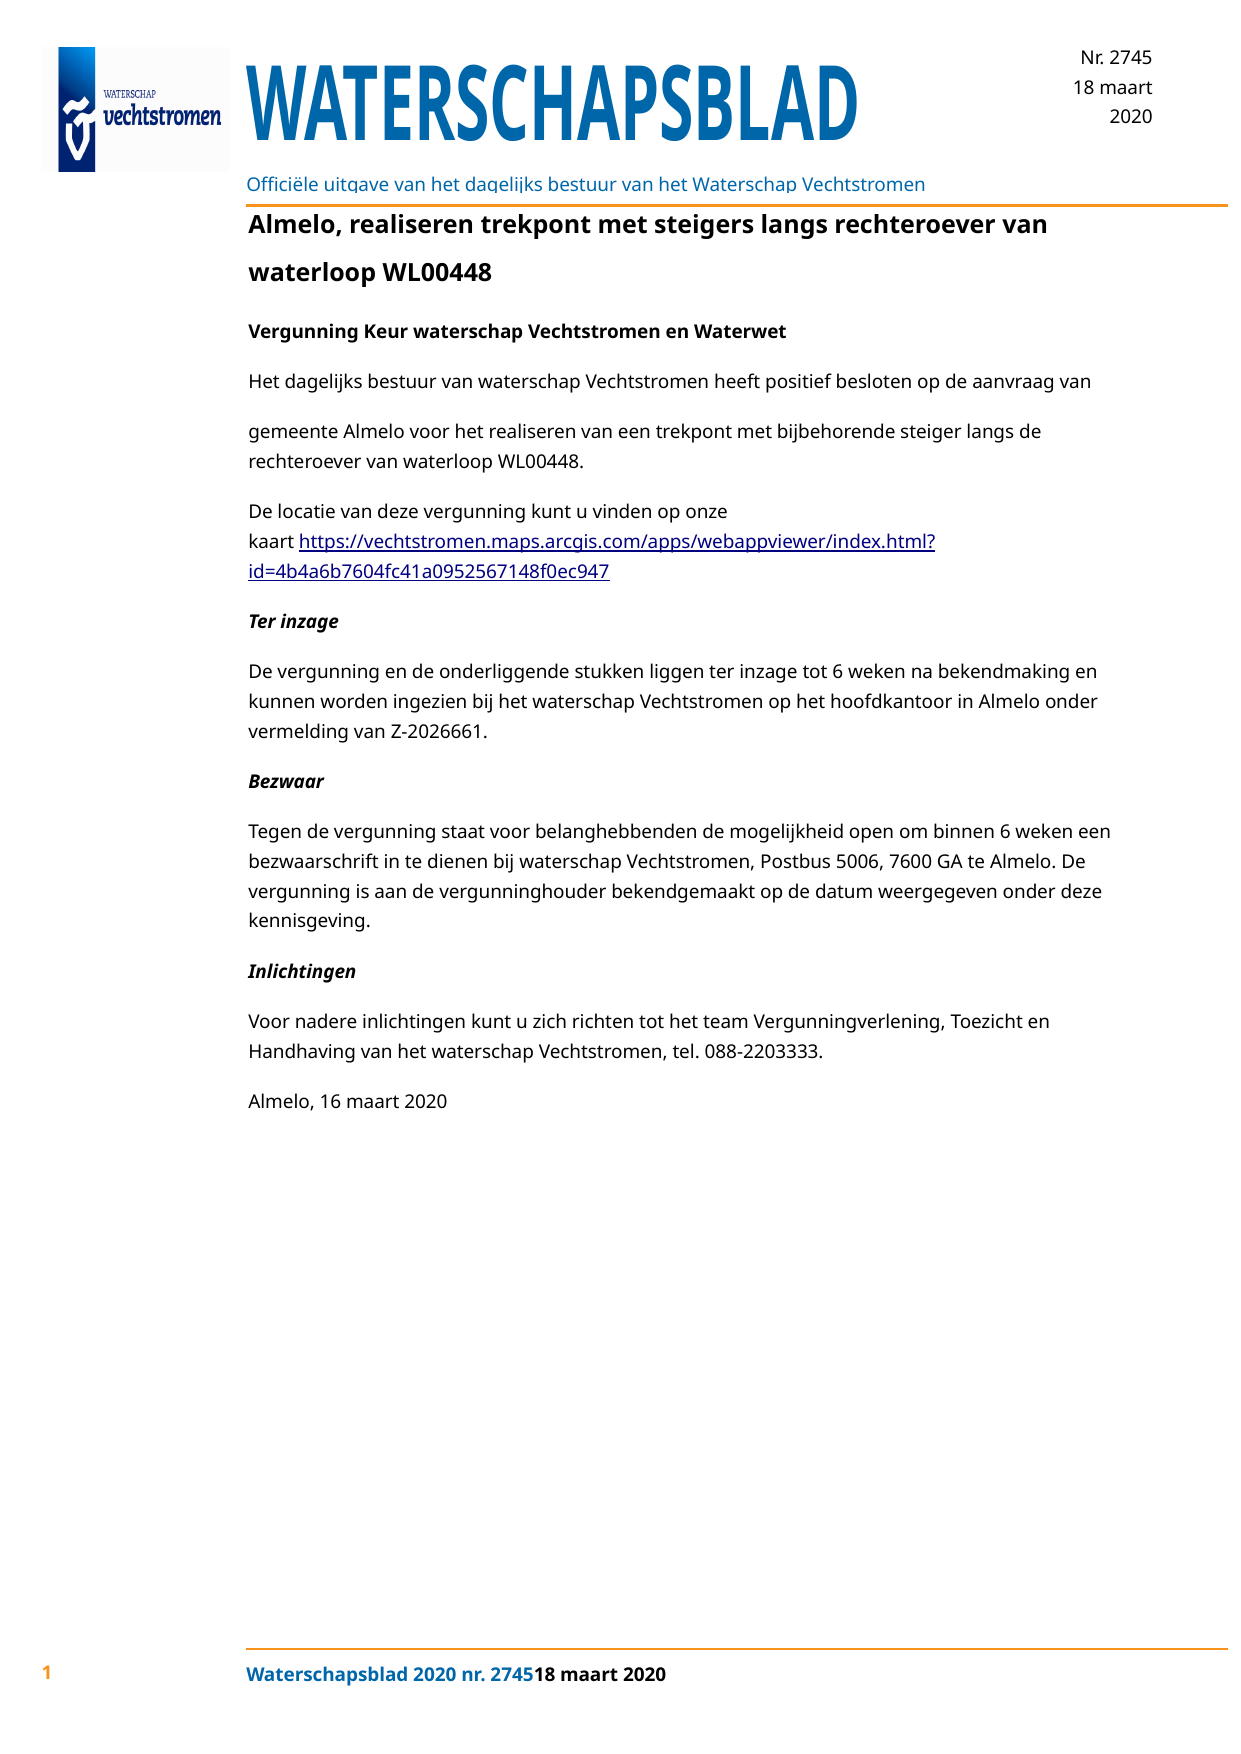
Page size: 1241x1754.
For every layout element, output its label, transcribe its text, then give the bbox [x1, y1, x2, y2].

text Ter inzage [248, 608, 1152, 634]
text Tegen de vergunning staat voor belanghebbenden de mogelijkheid open om binnen 6 weken een bezwaarschrift in te dienen bij waterschap Vechtstromen, Postbus 5006, 7600 GA te Almelo. De vergunning is aan de vergunninghouder bekendgemaakt op de datum weergegeven onder deze kennisgeving. [248, 819, 1152, 933]
text Almelo, realiseren trekpont met steigers langs rechteroever van waterloop WL00448 [248, 207, 1152, 288]
text Almelo, 16 maart 2020 [248, 1088, 1152, 1114]
text Vergunning Keur waterschap Vechtstromen en Waterwet [248, 318, 1152, 344]
picture [41, 47, 231, 172]
text Bezwaar [248, 768, 1152, 794]
text De locatie van deze vergunning kunt u vinden op onze kaart https://vechtstromen.maps.arcgis.com/apps/webappviewer/index.html?id=4b4a6b7604fc41a0952567148f0ec947 [248, 499, 1152, 584]
text Inlichtingen [248, 958, 1152, 984]
text Voor nadere inlichtingen kunt u zich richten tot het team Vergunningverlening, Toezicht en Handhaving van het waterschap Vechtstromen, tel. 088-2203333. [248, 1008, 1152, 1064]
text De vergunning en de onderliggende stukken liggen ter inzage tot 6 weken na bekendmaking en kunnen worden ingezien bij het waterschap Vechtstromen op het hoofdkantoor in Almelo onder vermelding van Z-2026661. [248, 659, 1152, 744]
text gemeente Almelo voor het realiseren van een trekpont met bijbehorende steiger langs de rechteroever van waterloop WL00448. [248, 419, 1152, 474]
text Het dagelijks bestuur van waterschap Vechtstromen heeft positief besloten op de aanvraag van [248, 368, 1152, 394]
